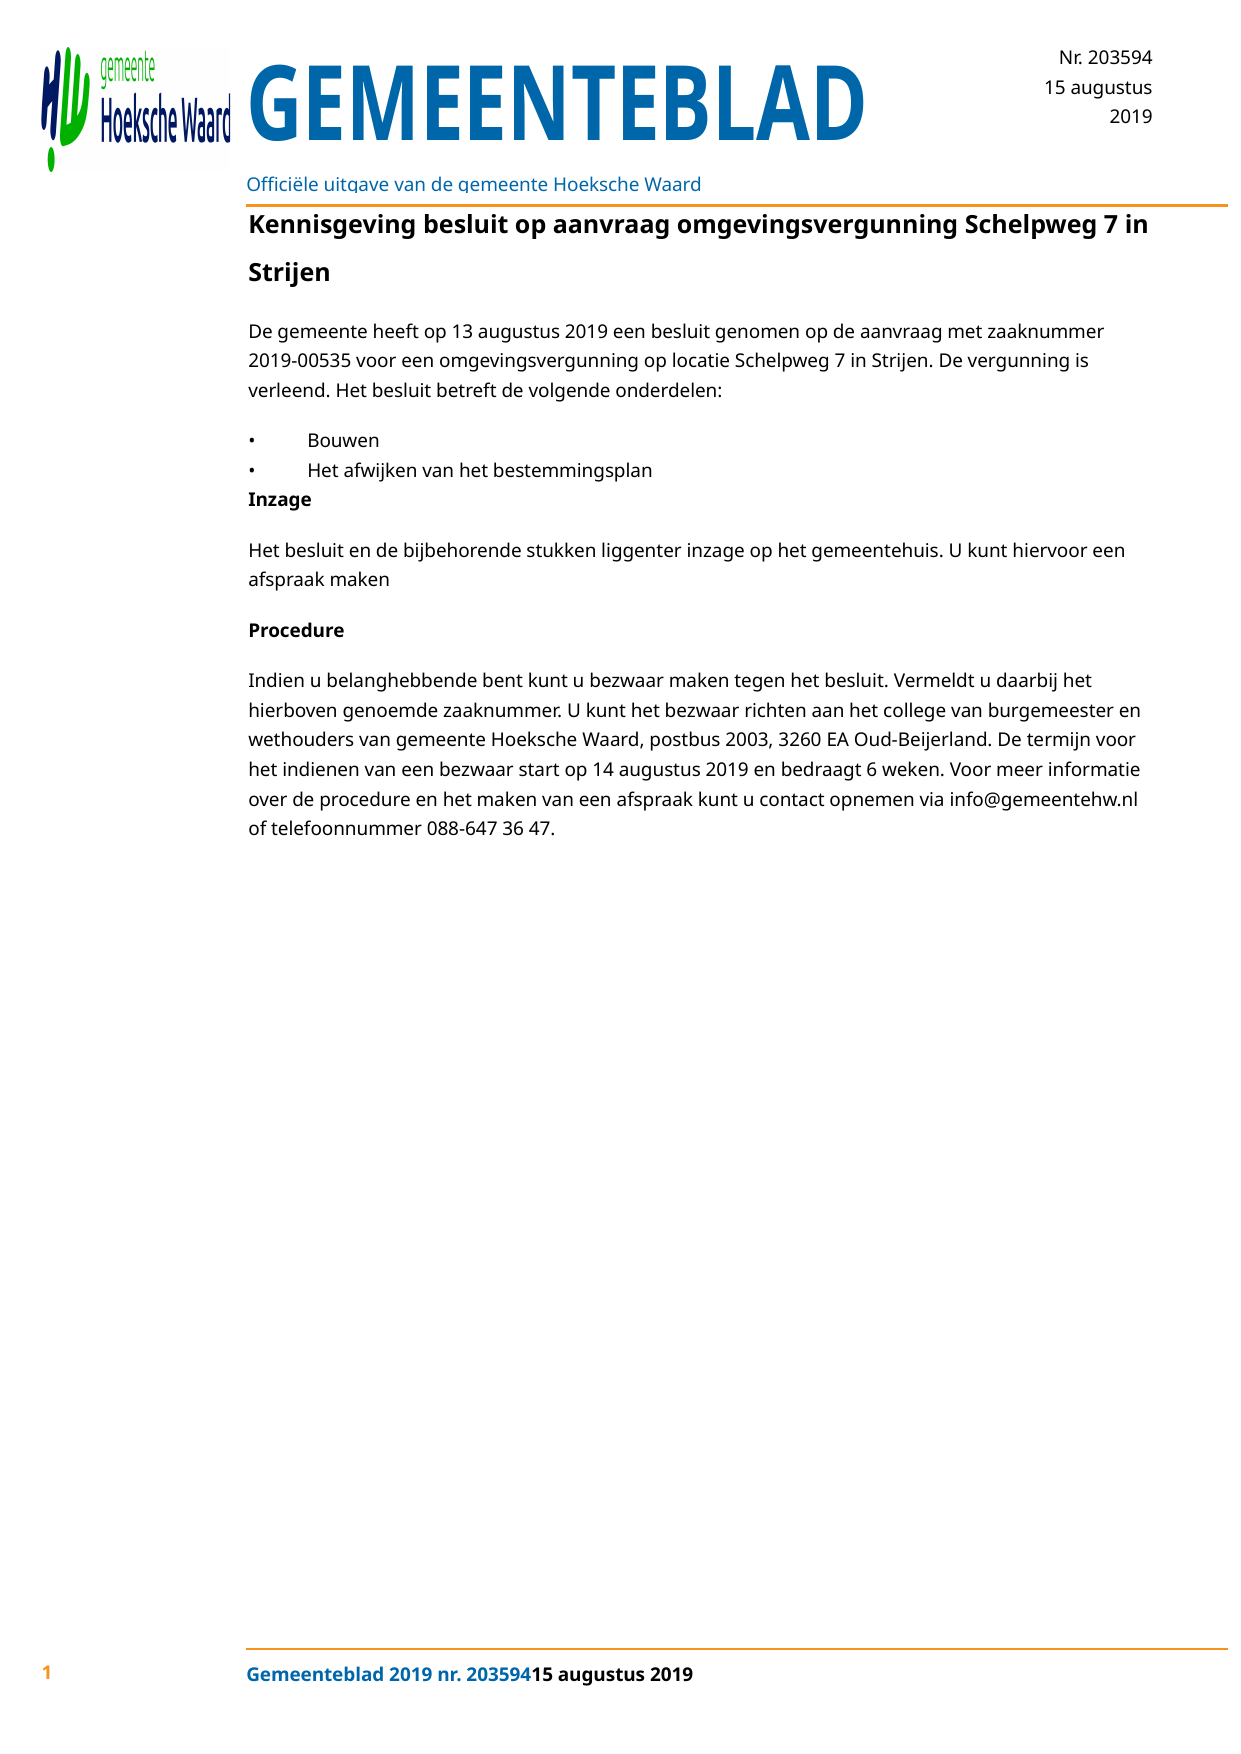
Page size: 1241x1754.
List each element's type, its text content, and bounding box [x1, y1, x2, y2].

text Inzage [248, 487, 1152, 512]
list Bouwen [248, 427, 1152, 453]
text Kennisgeving besluit op aanvraag omgevingsvergunning Schelpweg 7 in Strijen [248, 207, 1152, 288]
text Indien u belanghebbende bent kunt u bezwaar maken tegen het besluit. Vermeldt u daarbij het hierboven genoemde zaaknummer. U kunt het bezwaar richten aan het college van burgemeester en wethouders van gemeente Hoeksche Waard, postbus 2003, 3260 EA Oud-Beijerland. De termijn voor het indienen van een bezwaar start op 14 augustus 2019 en bedraagt 6 weken. Voor meer informatie over de procedure en het maken van een afspraak kunt u contact opnemen via info@gemeentehw.nl of telefoonnummer 088-647 36 47. [248, 667, 1152, 841]
text Procedure [248, 617, 1152, 643]
picture [41, 47, 231, 172]
text Het besluit en de bijbehorende stukken liggenter inzage op het gemeentehuis. U kunt hiervoor een afspraak maken [248, 537, 1152, 592]
list Het afwijken van het bestemmingsplan [248, 457, 1152, 483]
text De gemeente heeft op 13 augustus 2019 een besluit genomen op de aanvraag met zaaknummer 2019-00535 voor een omgevingsvergunning op locatie Schelpweg 7 in Strijen. De vergunning is verleend. Het besluit betreft de volgende onderdelen: [248, 318, 1152, 403]
